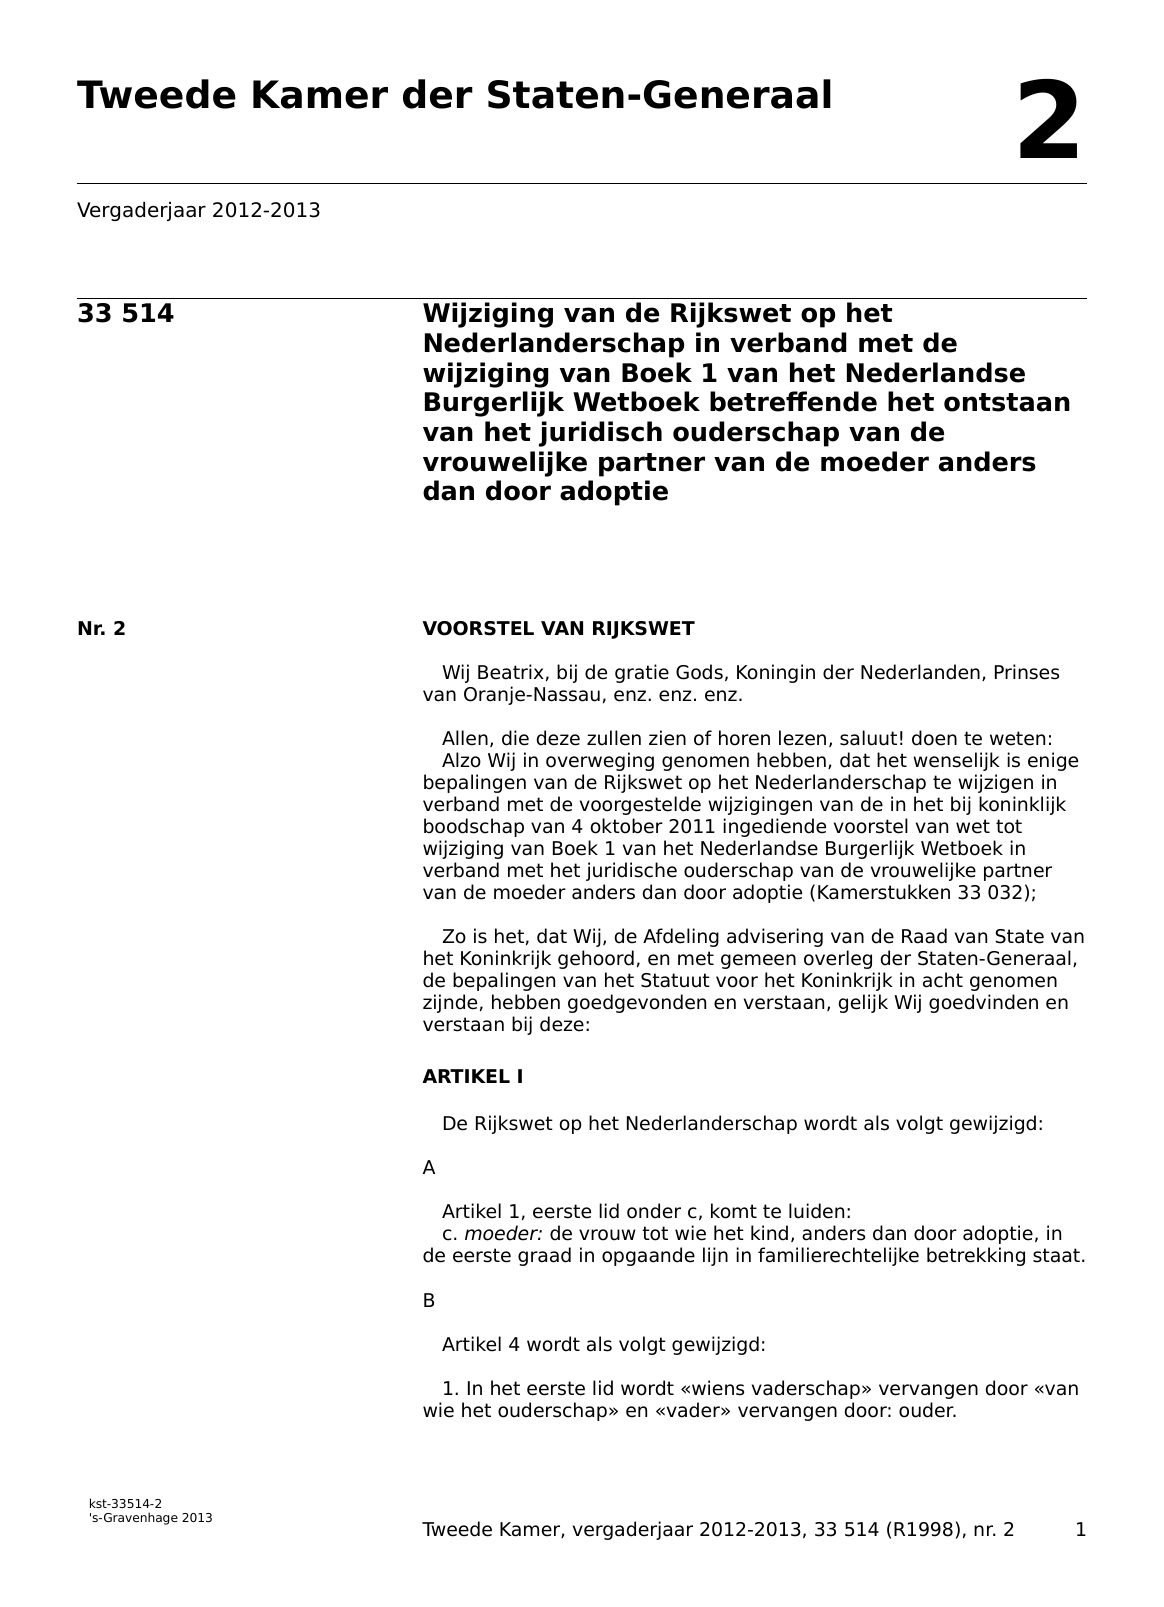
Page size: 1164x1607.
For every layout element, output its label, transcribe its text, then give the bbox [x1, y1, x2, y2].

text c. moeder: de vrouw tot wie het kind, anders dan door adoptie, in de eerste graad in opgaande lijn in familierechtelijke betrekking staat. [422, 1223, 1087, 1267]
subtitle ARTIKEL I [422, 1066, 1087, 1088]
text Artikel 1, eerste lid onder c, komt te luiden: [422, 1201, 1087, 1223]
text kst-33514-2 [88, 1497, 323, 1511]
text A [422, 1157, 1087, 1179]
text Allen, die deze zullen zien of horen lezen, saluut! doen te weten: [422, 728, 1087, 750]
table_cell Vergaderjaar 2012-2013 [77, 184, 1087, 298]
subtitle 33 514 Wijziging van de Rijkswet op het Nederlanderschap in verband met de wijziging van Boek 1 van het Nederlandse Burgerlijk Wetboek betreffende het ontstaan van het juridisch ouderschap van de vrouwelijke partner van de moeder anders dan door adoptie [77, 299, 1087, 507]
text Artikel 4 wordt als volgt gewijzigd: [422, 1334, 1087, 1356]
text B [422, 1289, 1087, 1311]
text Alzo Wij in overweging genomen hebben, dat het wenselijk is enige bepalingen van de Rijkswet op het Nederlanderschap te wijzigen in verband met de voorgestelde wijzigingen van de in het bij koninklijk boodschap van 4 oktober 2011 ingediende voorstel van wet tot wijziging van Boek 1 van het Nederlandse Burgerlijk Wetboek in verband met het juridische ouderschap van de vrouwelijke partner van de moeder anders dan door adoptie (Kamerstukken 33 032); [422, 750, 1087, 904]
table_header 2 [886, 59, 1087, 183]
subtitle Nr. 2 VOORSTEL VAN RIJKSWET [77, 618, 1087, 640]
text De Rijkswet op het Nederlanderschap wordt als volgt gewijzigd: [422, 1113, 1087, 1135]
text 's-Gravenhage 2013 [88, 1511, 323, 1525]
table_header Tweede Kamer der Staten-Generaal [77, 59, 886, 183]
text Wij Beatrix, bij de gratie Gods, Koningin der Nederlanden, Prinses van Oranje-Nassau, enz. enz. enz. [422, 662, 1087, 706]
text Zo is het, dat Wij, de Afdeling advisering van de Raad van State van het Koninkrijk gehoord, en met gemeen overleg der Staten-Generaal, de bepalingen van het Statuut voor het Koninkrijk in acht genomen zijnde, hebben goedgevonden en verstaan, gelijk Wij goedvinden en verstaan bij deze: [422, 926, 1087, 1036]
text 1. In het eerste lid wordt «wiens vaderschap» vervangen door «van wie het ouderschap» en «vader» vervangen door: ouder. [422, 1378, 1087, 1422]
